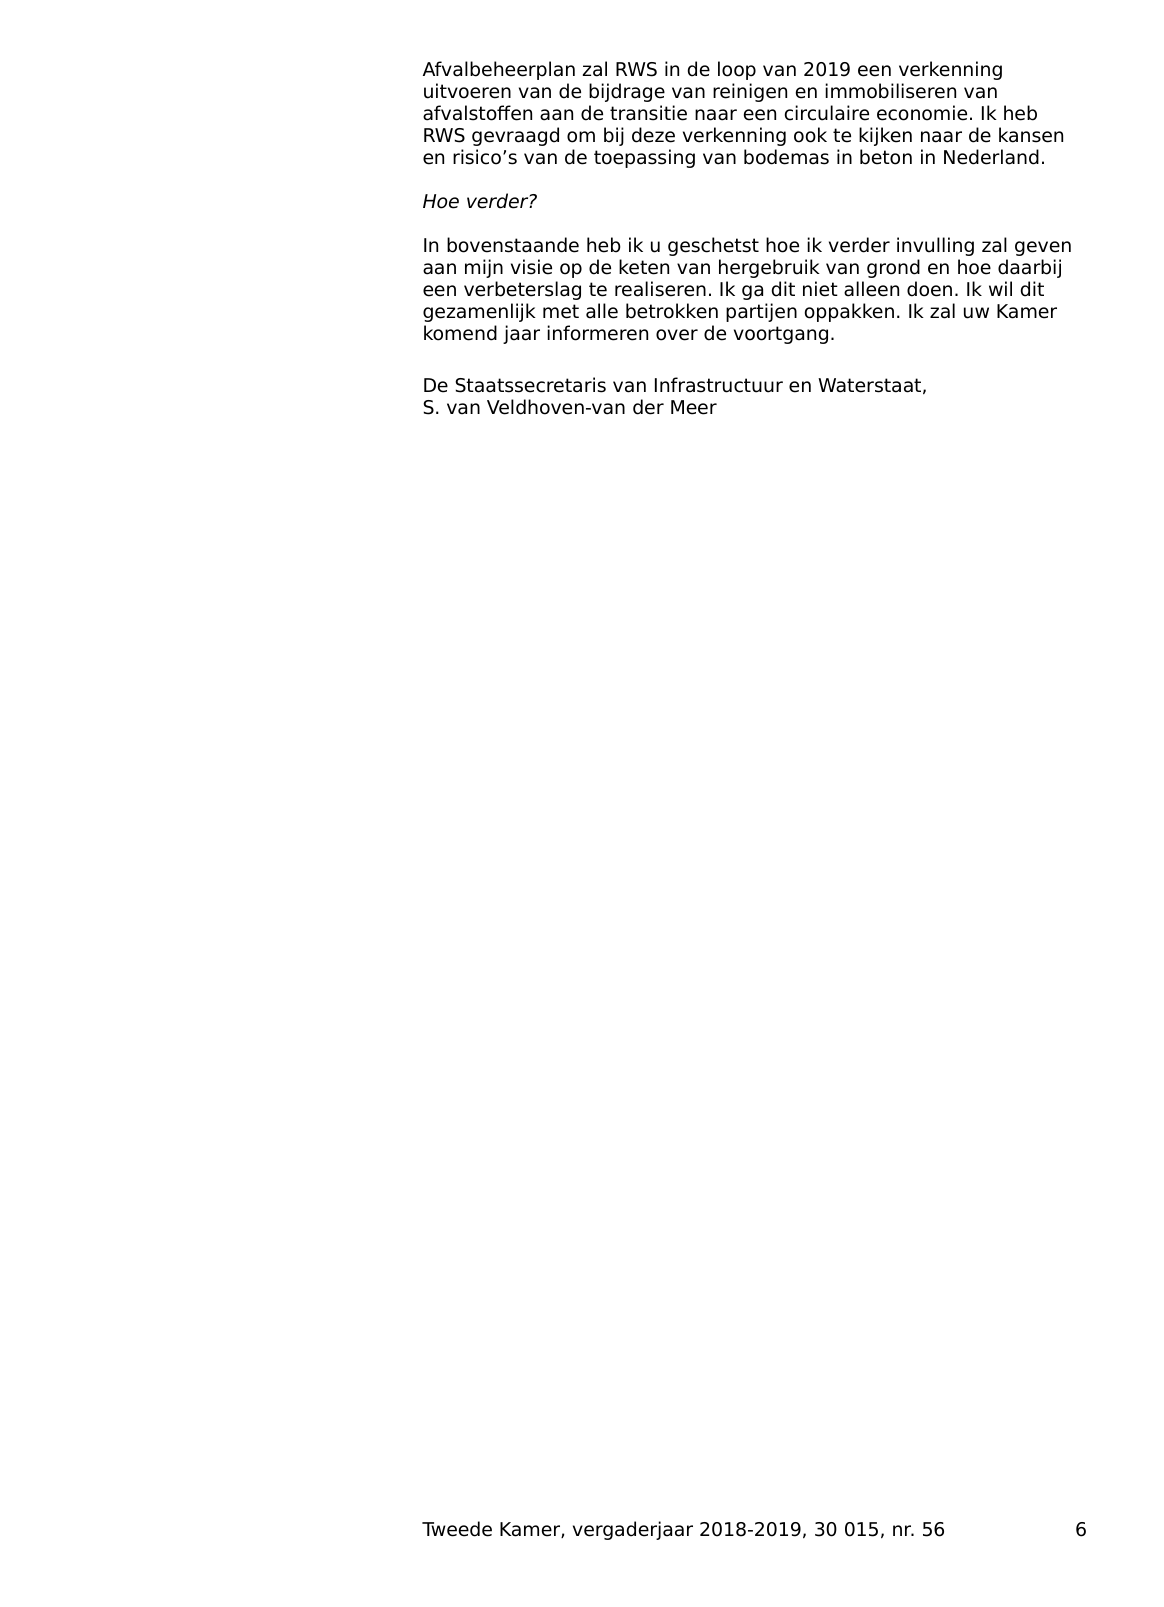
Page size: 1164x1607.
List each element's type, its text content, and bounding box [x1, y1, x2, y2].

subtitle Hoe verder? [422, 191, 1087, 213]
text Afvalbeheerplan zal RWS in de loop van 2019 een verkenning uitvoeren van de bijdrage van reinigen en immobiliseren van afvalstoffen aan de transitie naar een circulaire economie. Ik heb RWS gevraagd om bij deze verkenning ook te kijken naar de kansen en risico’s van de toepassing van bodemas in beton in Nederland. [422, 59, 1087, 169]
text De Staatssecretaris van Infrastructuur en Waterstaat, S. van Veldhoven-van der Meer [422, 375, 1087, 419]
text In bovenstaande heb ik u geschetst hoe ik verder invulling zal geven aan mijn visie op de keten van hergebruik van grond en hoe daarbij een verbeterslag te realiseren. Ik ga dit niet alleen doen. Ik wil dit gezamenlijk met alle betrokken partijen oppakken. Ik zal uw Kamer komend jaar informeren over de voortgang. [422, 235, 1087, 345]
